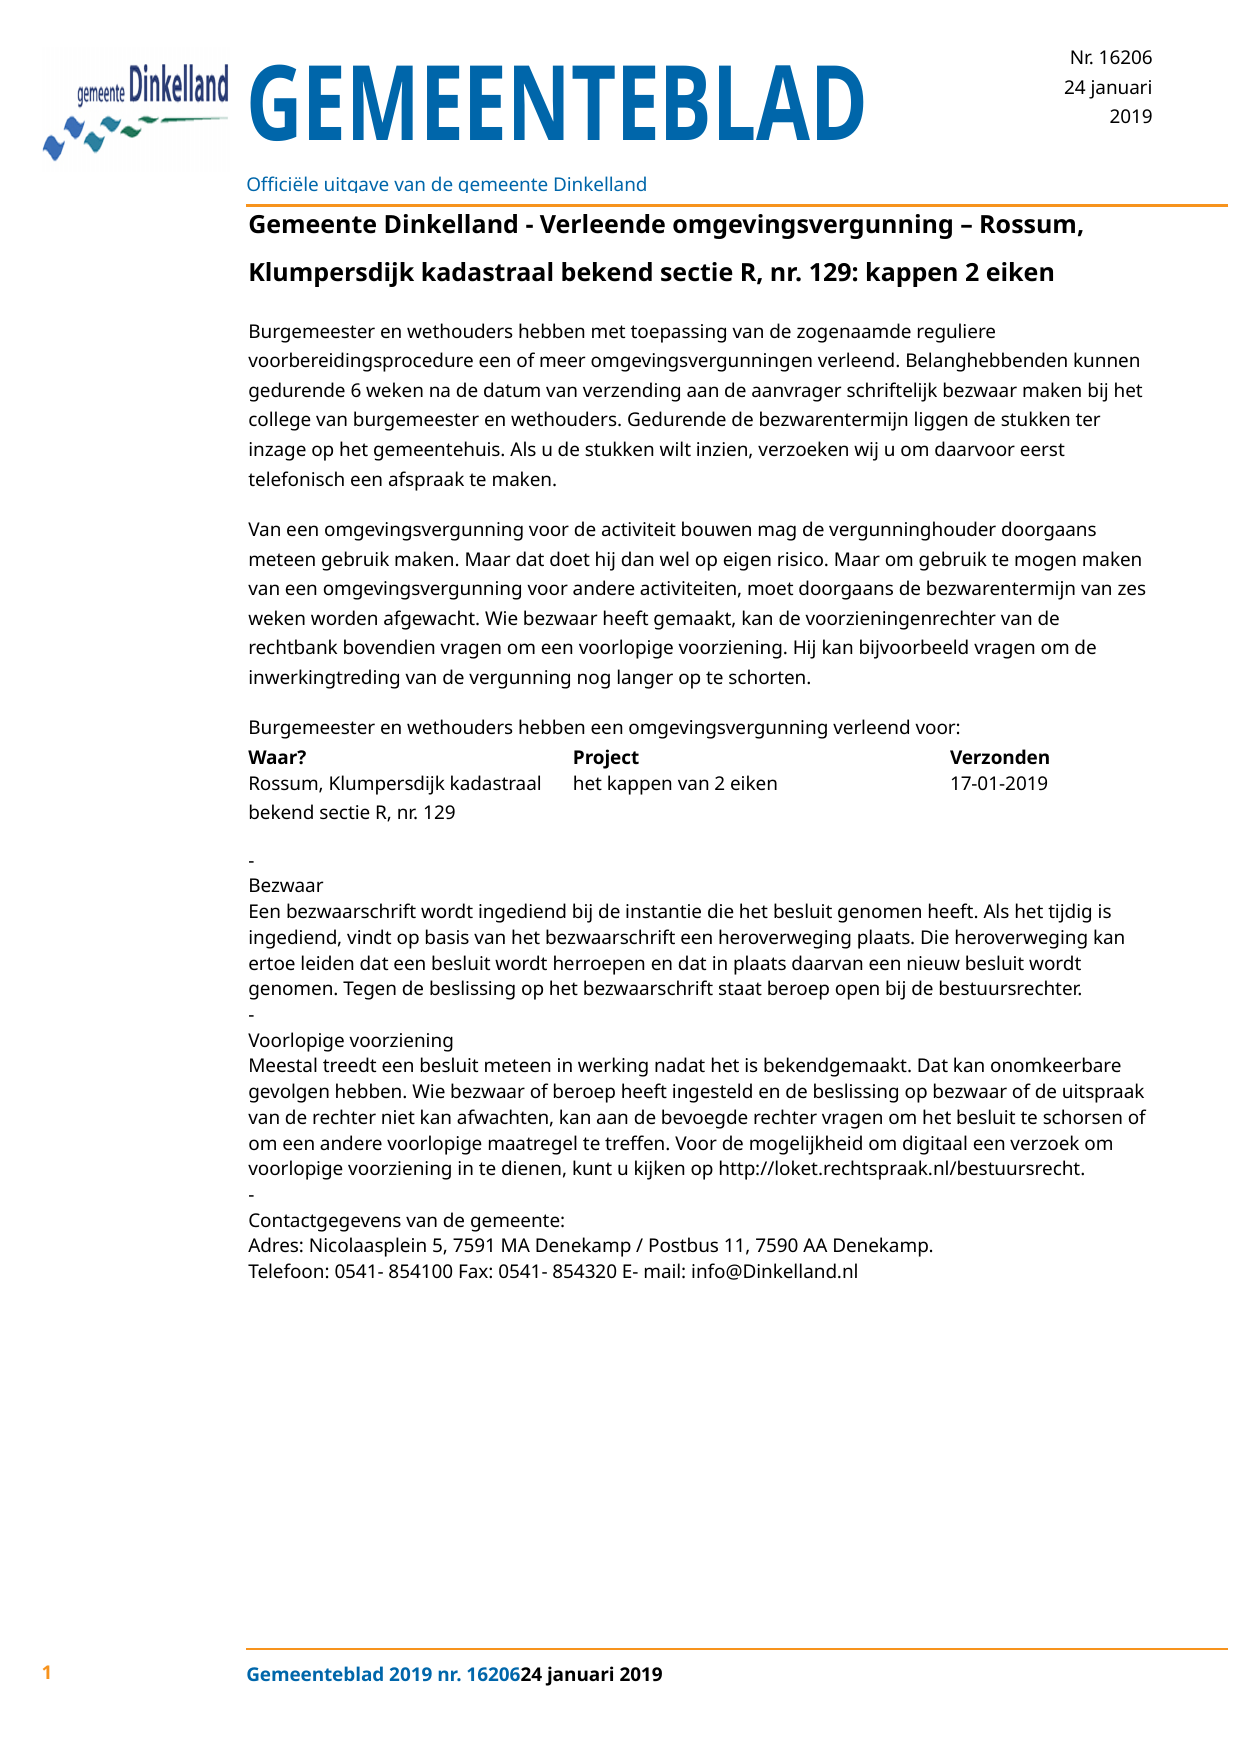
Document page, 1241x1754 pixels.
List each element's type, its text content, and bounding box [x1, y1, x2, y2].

text - [248, 847, 1152, 872]
table_header Verzonden [950, 744, 1152, 770]
table_cell 17-01-2019 [950, 770, 1152, 825]
table_cell het kappen van 2 eiken [573, 770, 950, 825]
text Burgemeester en wethouders hebben met toepassing van de zogenaamde reguliere voorbereidingsprocedure een of meer omgevingsvergunningen verleend. Belanghebbenden kunnen gedurende 6 weken na de datum van verzending aan de aanvrager schriftelijk bezwaar maken bij het college van burgemeester en wethouders. Gedurende de bezwarentermijn liggen de stukken ter inzage op het gemeentehuis. Als u de stukken wilt inzien, verzoeken wij u om daarvoor eerst telefonisch een afspraak te maken. [248, 318, 1152, 492]
text Een bezwaarschrift wordt ingediend bij de instantie die het besluit genomen heeft. Als het tijdig is ingediend, vindt op basis van het bezwaarschrift een heroverweging plaats. Die heroverweging kan ertoe leiden dat een besluit wordt herroepen en dat in plaats daarvan een nieuw besluit wordt genomen. Tegen de beslissing op het bezwaarschrift staat beroep open bij de bestuursrechter. [248, 898, 1152, 1001]
table_header Waar? [248, 744, 573, 770]
text - [248, 1001, 1152, 1027]
picture [41, 47, 231, 172]
text Voorlopige voorziening [248, 1027, 1152, 1053]
text Van een omgevingsvergunning voor de activiteit bouwen mag de vergunninghouder doorgaans meteen gebruik maken. Maar dat doet hij dan wel op eigen risico. Maar om gebruik te mogen maken van een omgevingsvergunning voor andere activiteiten, moet doorgaans de bezwarentermijn van zes weken worden afgewacht. Wie bezwaar heeft gemaakt, kan de voorzieningenrechter van de rechtbank bovendien vragen om een voorlopige voorziening. Hij kan bijvoorbeeld vragen om de inwerkingtreding van de vergunning nog langer op te schorten. [248, 516, 1152, 690]
text Contactgegevens van de gemeente: [248, 1207, 1152, 1233]
table_cell Rossum, Klumpersdijk kadastraal bekend sectie R, nr. 129 [248, 770, 573, 825]
text - [248, 1181, 1152, 1207]
table_header Project [573, 744, 950, 770]
text Adres: Nicolaasplein 5, 7591 MA Denekamp / Postbus 11, 7590 AA Denekamp. [248, 1233, 1152, 1258]
text Bezwaar [248, 872, 1152, 898]
text Meestal treedt een besluit meteen in werking nadat het is bekendgemaakt. Dat kan onomkeerbare gevolgen hebben. Wie bezwaar of beroep heeft ingesteld en de beslissing op bezwaar of de uitspraak van de rechter niet kan afwachten, kan aan de bevoegde rechter vragen om het besluit te schorsen of om een andere voorlopige maatregel te treffen. Voor de mogelijkheid om digitaal een verzoek om voorlopige voorziening in te dienen, kunt u kijken op http://loket.rechtspraak.nl/bestuursrecht. [248, 1053, 1152, 1181]
text Burgemeester en wethouders hebben een omgevingsvergunning verleend voor: [248, 714, 1152, 740]
text Gemeente Dinkelland - Verleende omgevingsvergunning – Rossum, Klumpersdijk kadastraal bekend sectie R, nr. 129: kappen 2 eiken [248, 207, 1152, 288]
text Telefoon: 0541- 854100 Fax: 0541- 854320 E- mail: info@Dinkelland.nl [248, 1258, 1152, 1284]
